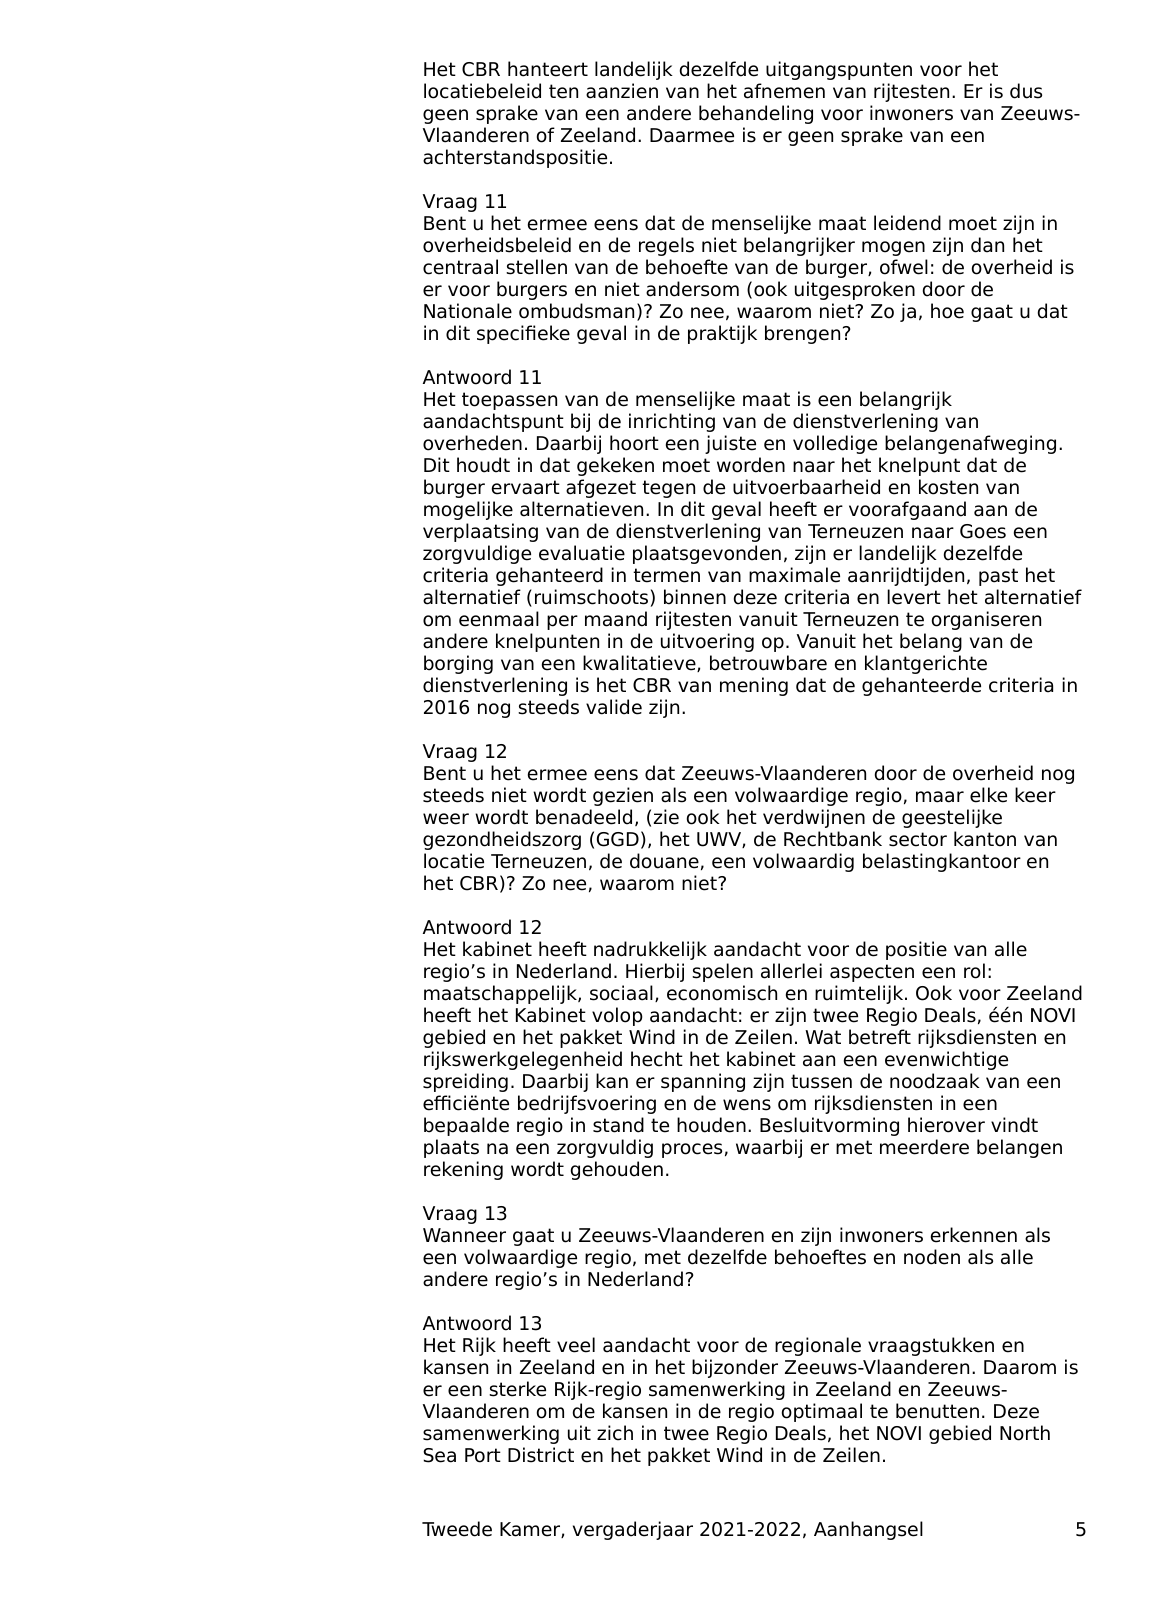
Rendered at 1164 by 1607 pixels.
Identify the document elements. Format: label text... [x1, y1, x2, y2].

text Het kabinet heeft nadrukkelijk aandacht voor de positie van alle regio’s in Nederland. Hierbij spelen allerlei aspecten een rol: maatschappelijk, sociaal, economisch en ruimtelijk. Ook voor Zeeland heeft het Kabinet volop aandacht: er zijn twee Regio Deals, één NOVI gebied en het pakket Wind in de Zeilen. Wat betreft rijksdiensten en rijkswerkgelegenheid hecht het kabinet aan een evenwichtige spreiding. Daarbij kan er spanning zijn tussen de noodzaak van een efficiënte bedrijfsvoering en de wens om rijksdiensten in een bepaalde regio in stand te houden. Besluitvorming hierover vindt plaats na een zorgvuldig proces, waarbij er met meerdere belangen rekening wordt gehouden. [422, 939, 1087, 1181]
text Vraag 13 [422, 1203, 1087, 1225]
text Bent u het ermee eens dat Zeeuws-Vlaanderen door de overheid nog steeds niet wordt gezien als een volwaardige regio, maar elke keer weer wordt benadeeld, (zie ook het verdwijnen de geestelijke gezondheidszorg (GGD), het UWV, de Rechtbank sector kanton van locatie Terneuzen, de douane, een volwaardig belastingkantoor en het CBR)? Zo nee, waarom niet? [422, 763, 1087, 895]
text Het CBR hanteert landelijk dezelfde uitgangspunten voor het locatiebeleid ten aanzien van het afnemen van rijtesten. Er is dus geen sprake van een andere behandeling voor inwoners van Zeeuws-Vlaanderen of Zeeland. Daarmee is er geen sprake van een achterstandspositie. [422, 59, 1087, 169]
text Bent u het ermee eens dat de menselijke maat leidend moet zijn in overheidsbeleid en de regels niet belangrijker mogen zijn dan het centraal stellen van de behoefte van de burger, ofwel: de overheid is er voor burgers en niet andersom (ook uitgesproken door de Nationale ombudsman)? Zo nee, waarom niet? Zo ja, hoe gaat u dat in dit specifieke geval in de praktijk brengen? [422, 213, 1087, 345]
text Antwoord 11 [422, 367, 1087, 389]
text Antwoord 13 [422, 1313, 1087, 1335]
text Het Rijk heeft veel aandacht voor de regionale vraagstukken en kansen in Zeeland en in het bijzonder Zeeuws-Vlaanderen. Daarom is er een sterke Rijk-regio samenwerking in Zeeland en Zeeuws-Vlaanderen om de kansen in de regio optimaal te benutten. Deze samenwerking uit zich in twee Regio Deals, het NOVI gebied North Sea Port District en het pakket Wind in de Zeilen. [422, 1335, 1087, 1467]
text Antwoord 12 [422, 917, 1087, 939]
text Wanneer gaat u Zeeuws-Vlaanderen en zijn inwoners erkennen als een volwaardige regio, met dezelfde behoeftes en noden als alle andere regio’s in Nederland? [422, 1225, 1087, 1291]
text Het toepassen van de menselijke maat is een belangrijk aandachtspunt bij de inrichting van de dienstverlening van overheden. Daarbij hoort een juiste en volledige belangenafweging. Dit houdt in dat gekeken moet worden naar het knelpunt dat de burger ervaart afgezet tegen de uitvoerbaarheid en kosten van mogelijke alternatieven. In dit geval heeft er voorafgaand aan de verplaatsing van de dienstverlening van Terneuzen naar Goes een zorgvuldige evaluatie plaatsgevonden, zijn er landelijk dezelfde criteria gehanteerd in termen van maximale aanrijdtijden, past het alternatief (ruimschoots) binnen deze criteria en levert het alternatief om eenmaal per maand rijtesten vanuit Terneuzen te organiseren andere knelpunten in de uitvoering op. Vanuit het belang van de borging van een kwalitatieve, betrouwbare en klantgerichte dienstverlening is het CBR van mening dat de gehanteerde criteria in 2016 nog steeds valide zijn. [422, 389, 1087, 719]
text Vraag 11 [422, 191, 1087, 213]
text Vraag 12 [422, 741, 1087, 763]
